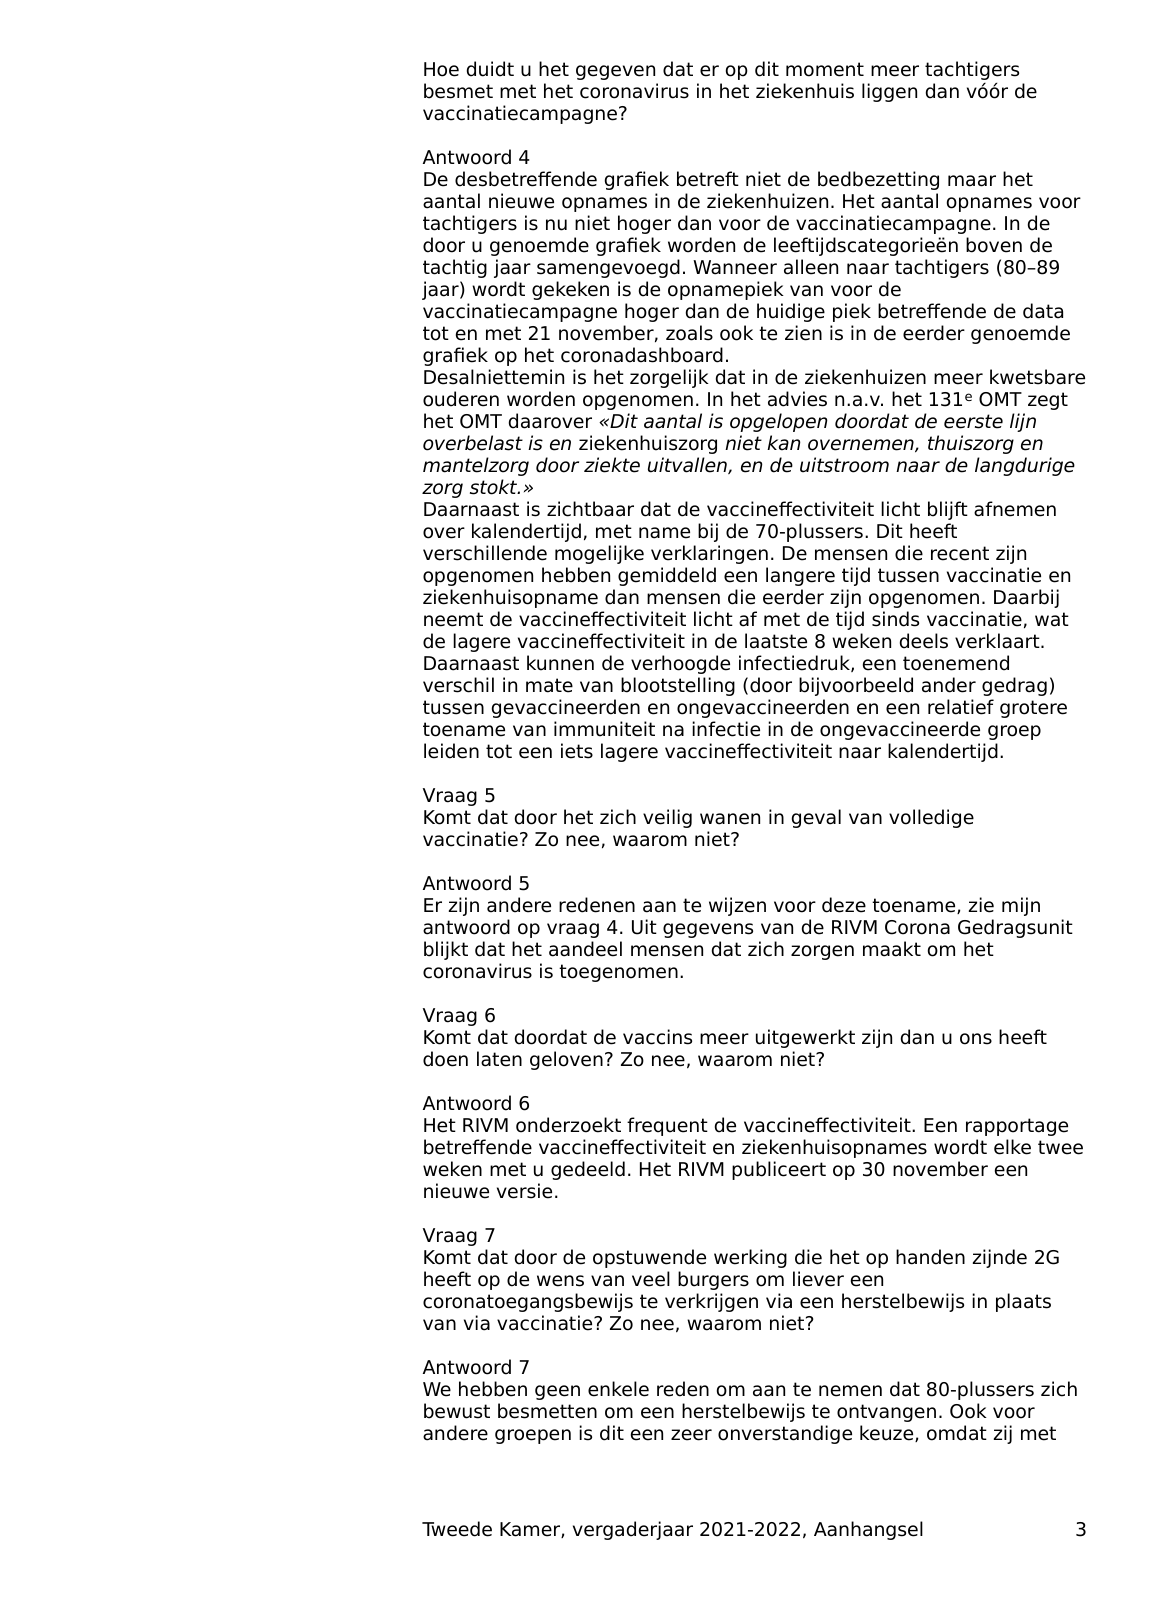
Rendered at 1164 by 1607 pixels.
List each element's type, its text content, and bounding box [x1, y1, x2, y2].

text Komt dat door de opstuwende werking die het op handen zijnde 2G heeft op de wens van veel burgers om liever een coronatoegangsbewijs te verkrijgen via een herstelbewijs in plaats van via vaccinatie? Zo nee, waarom niet? [422, 1247, 1087, 1335]
text Vraag 5 [422, 785, 1087, 807]
text Vraag 7 [422, 1225, 1087, 1247]
text Antwoord 7 [422, 1357, 1087, 1379]
text Antwoord 5 [422, 873, 1087, 895]
text Het RIVM onderzoekt frequent de vaccineffectiviteit. Een rapportage betreffende vaccineffectiviteit en ziekenhuisopnames wordt elke twee weken met u gedeeld. Het RIVM publiceert op 30 november een nieuwe versie. [422, 1115, 1087, 1203]
text Komt dat doordat de vaccins meer uitgewerkt zijn dan u ons heeft doen laten geloven? Zo nee, waarom niet? [422, 1027, 1087, 1071]
text Antwoord 4 [422, 147, 1087, 169]
text Vraag 6 [422, 1005, 1087, 1027]
text Hoe duidt u het gegeven dat er op dit moment meer tachtigers besmet met het coronavirus in het ziekenhuis liggen dan vóór de vaccinatiecampagne? [422, 59, 1087, 125]
text Desalniettemin is het zorgelijk dat in de ziekenhuizen meer kwetsbare ouderen worden opgenomen. In het advies n.a.v. het 131e OMT zegt het OMT daarover «Dit aantal is opgelopen doordat de eerste lijn overbelast is en ziekenhuiszorg niet kan overnemen, thuiszorg en mantelzorg door ziekte uitvallen, en de uitstroom naar de langdurige zorg stokt.» [422, 367, 1087, 499]
text Daarnaast is zichtbaar dat de vaccineffectiviteit licht blijft afnemen over kalendertijd, met name bij de 70-plussers. Dit heeft verschillende mogelijke verklaringen. De mensen die recent zijn opgenomen hebben gemiddeld een langere tijd tussen vaccinatie en ziekenhuisopname dan mensen die eerder zijn opgenomen. Daarbij neemt de vaccineffectiviteit licht af met de tijd sinds vaccinatie, wat de lagere vaccineffectiviteit in de laatste 8 weken deels verklaart. Daarnaast kunnen de verhoogde infectiedruk, een toenemend verschil in mate van blootstelling (door bijvoorbeeld ander gedrag) tussen gevaccineerden en ongevaccineerden en een relatief grotere toename van immuniteit na infectie in de ongevaccineerde groep leiden tot een iets lagere vaccineffectiviteit naar kalendertijd. [422, 499, 1087, 763]
text We hebben geen enkele reden om aan te nemen dat 80-plussers zich bewust besmetten om een herstelbewijs te ontvangen. Ook voor andere groepen is dit een zeer onverstandige keuze, omdat zij met [422, 1379, 1087, 1445]
text De desbetreffende grafiek betreft niet de bedbezetting maar het aantal nieuwe opnames in de ziekenhuizen. Het aantal opnames voor tachtigers is nu niet hoger dan voor de vaccinatiecampagne. In de door u genoemde grafiek worden de leeftijdscategorieën boven de tachtig jaar samengevoegd. Wanneer alleen naar tachtigers (80–89 jaar) wordt gekeken is de opnamepiek van voor de vaccinatiecampagne hoger dan de huidige piek betreffende de data tot en met 21 november, zoals ook te zien is in de eerder genoemde grafiek op het coronadashboard. [422, 169, 1087, 367]
text Komt dat door het zich veilig wanen in geval van volledige vaccinatie? Zo nee, waarom niet? [422, 807, 1087, 851]
text Antwoord 6 [422, 1093, 1087, 1115]
text Er zijn andere redenen aan te wijzen voor deze toename, zie mijn antwoord op vraag 4. Uit gegevens van de RIVM Corona Gedragsunit blijkt dat het aandeel mensen dat zich zorgen maakt om het coronavirus is toegenomen. [422, 895, 1087, 983]
